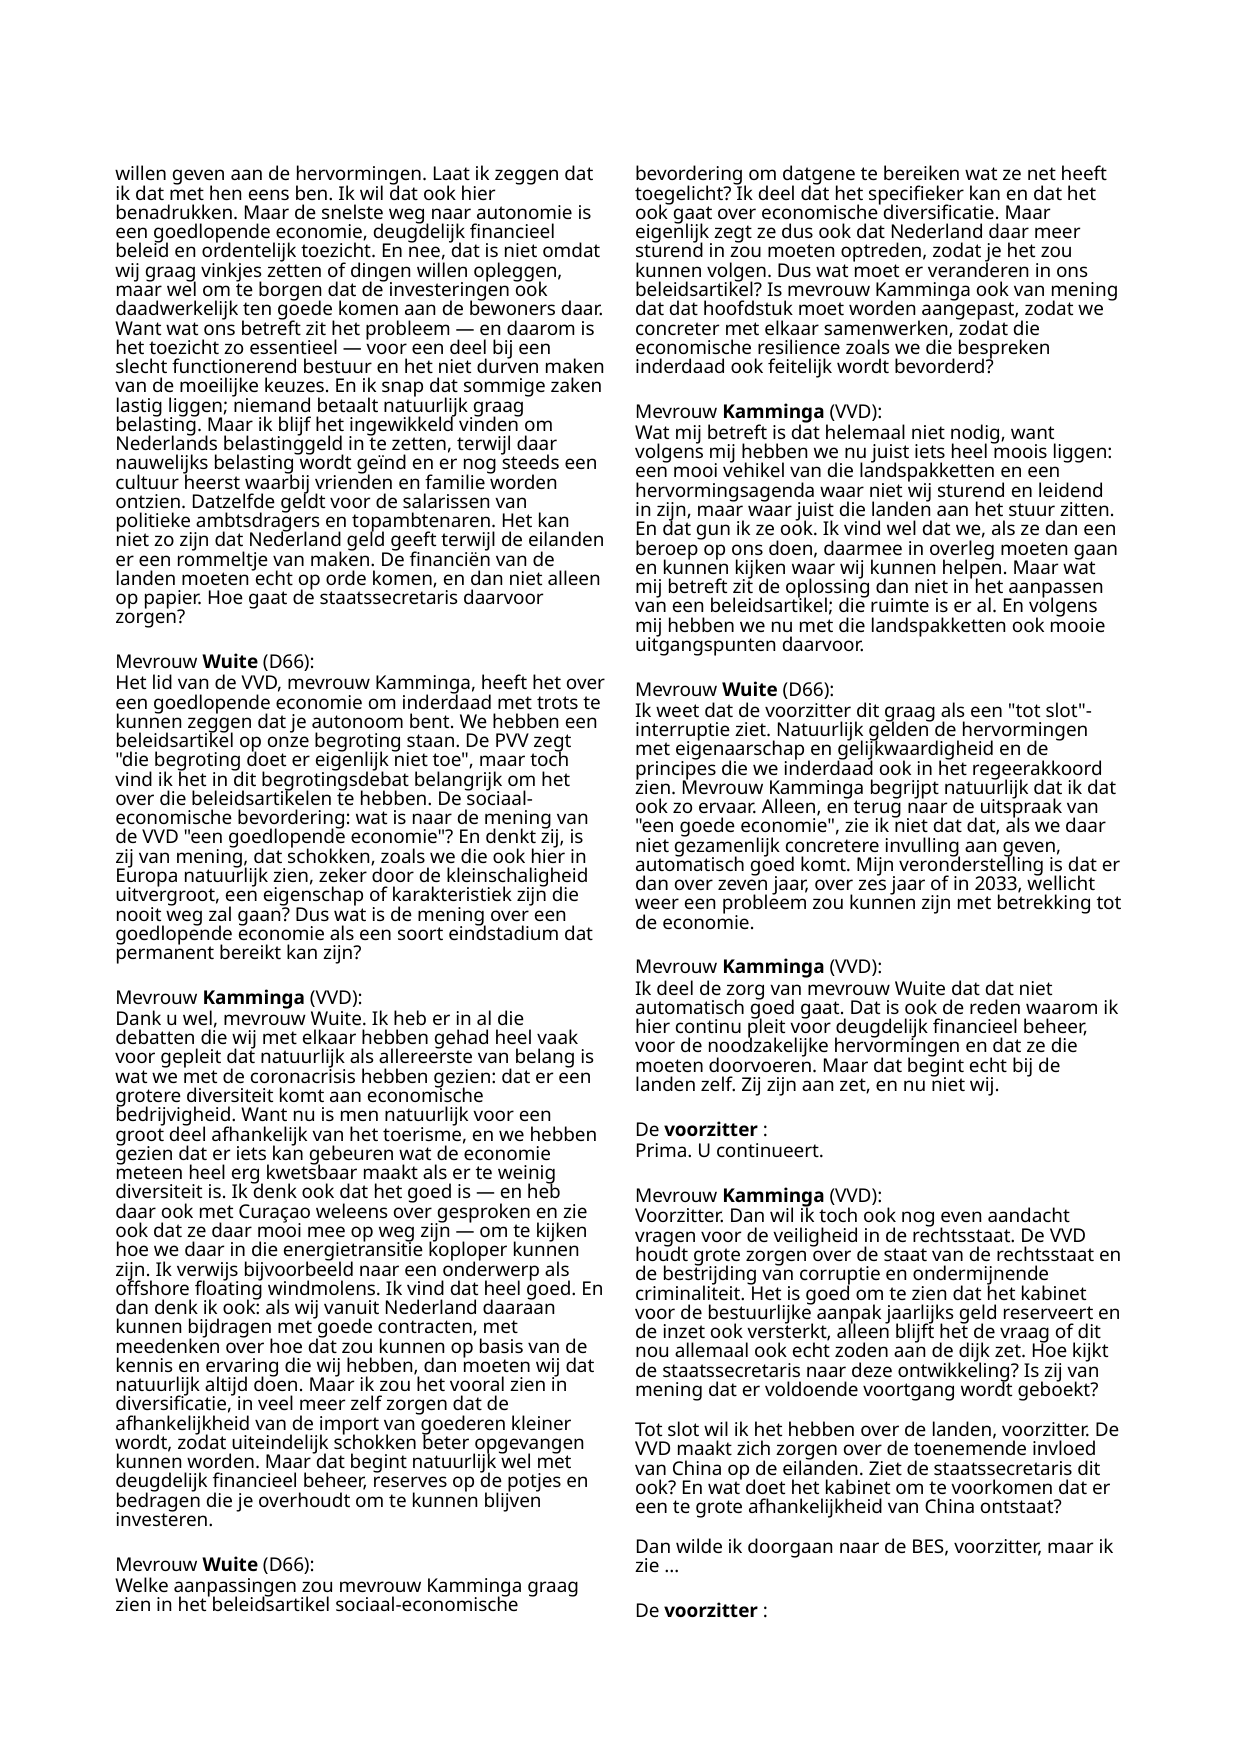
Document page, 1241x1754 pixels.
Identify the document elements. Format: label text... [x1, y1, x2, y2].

text Mevrouw Kamminga (VVD): [635, 398, 1125, 424]
text Mevrouw Wuite (D66): [115, 649, 605, 674]
text Ik weet dat de voorzitter dit graag als een "tot slot"-interruptie ziet. Natuurlijk gelden de hervormingen met eigenaarschap en gelijkwaardigheid en de principes die we inderdaad ook in het regeerakkoord zien. Mevrouw Kamminga begrijpt natuurlijk dat ik dat ook zo ervaar. Alleen, en terug naar de uitspraak van "een goede economie", zie ik niet dat dat, als we daar niet gezamenlijk concretere invulling aan geven, automatisch goed komt. Mijn veronderstelling is dat er dan over zeven jaar, over zes jaar of in 2033, wellicht weer een probleem zou kunnen zijn met betrekking tot de economie. [635, 702, 1125, 933]
text De voorzitter : [635, 1116, 1125, 1142]
text willen geven aan de hervormingen. Laat ik zeggen dat ik dat met hen eens ben. Ik wil dat ook hier benadrukken. Maar de snelste weg naar autonomie is een goedlopende economie, deugdelijk financieel beleid en ordentelijk toezicht. En nee, dat is niet omdat wij graag vinkjes zetten of dingen willen opleggen, maar wel om te borgen dat de investeringen ook daadwerkelijk ten goede komen aan de bewoners daar. Want wat ons betreft zit het probleem — en daarom is het toezicht zo essentieel — voor een deel bij een slecht functionerend bestuur en het niet durven maken van de moeilijke keuzes. En ik snap dat sommige zaken lastig liggen; niemand betaalt natuurlijk graag belasting. Maar ik blijf het ingewikkeld vinden om Nederlands belastinggeld in te zetten, terwijl daar nauwelijks belasting wordt geïnd en er nog steeds een cultuur heerst waarbij vrienden en familie worden ontzien. Datzelfde geldt voor de salarissen van politieke ambtsdragers en topambtenaren. Het kan niet zo zijn dat Nederland geld geeft terwijl de eilanden er een rommeltje van maken. De financiën van de landen moeten echt op orde komen, en dan niet alleen op papier. Hoe gaat de staatssecretaris daarvoor zorgen? [115, 165, 605, 628]
text De voorzitter : [635, 1597, 1125, 1623]
text bevordering om datgene te bereiken wat ze net heeft toegelicht? Ik deel dat het specifieker kan en dat het ook gaat over economische diversificatie. Maar eigenlijk zegt ze dus ook dat Nederland daar meer sturend in zou moeten optreden, zodat je het zou kunnen volgen. Dus wat moet er veranderen in ons beleidsartikel? Is mevrouw Kamminga ook van mening dat dat hoofdstuk moet worden aangepast, zodat we concreter met elkaar samenwerken, zodat die economische resilience zoals we die bespreken inderdaad ook feitelijk wordt bevorderd? [635, 165, 1125, 377]
text Prima. U continueert. [635, 1142, 1125, 1161]
text Welke aanpassingen zou mevrouw Kamminga graag zien in het beleidsartikel sociaal-economische [115, 1577, 605, 1615]
text Mevrouw Kamminga (VVD): [115, 984, 605, 1010]
text Wat mij betreft is dat helemaal niet nodig, want volgens mij hebben we nu juist iets heel moois liggen: een mooi vehikel van die landspakketten en een hervormingsagenda waar niet wij sturend en leidend in zijn, maar waar juist die landen aan het stuur zitten. En dat gun ik ze ook. Ik vind wel dat we, als ze dan een beroep op ons doen, daarmee in overleg moeten gaan en kunnen kijken waar wij kunnen helpen. Maar wat mij betreft zit de oplossing dan niet in het aanpassen van een beleidsartikel; die ruimte is er al. En volgens mij hebben we nu met die landspakketten ook mooie uitgangspunten daarvoor. [635, 424, 1125, 655]
text Dan wilde ik doorgaan naar de BES, voorzitter, maar ik zie … [635, 1538, 1125, 1577]
text Mevrouw Wuite (D66): [635, 676, 1125, 702]
text Ik deel de zorg van mevrouw Wuite dat dat niet automatisch goed gaat. Dat is ook de reden waarom ik hier continu pleit voor deugdelijk financieel beheer, voor de noodzakelijke hervormingen en dat ze die moeten doorvoeren. Maar dat begint echt bij de landen zelf. Zij zijn aan zet, en nu niet wij. [635, 979, 1125, 1095]
text Tot slot wil ik het hebben over de landen, voorzitter. De VVD maakt zich zorgen over de toenemende invloed van China op de eilanden. Ziet de staatssecretaris dit ook? En wat doet het kabinet om te voorkomen dat er een te grote afhankelijkheid van China ontstaat? [635, 1421, 1125, 1517]
text Mevrouw Kamminga (VVD): [635, 1182, 1125, 1207]
text Het lid van de VVD, mevrouw Kamminga, heeft het over een goedlopende economie om inderdaad met trots te kunnen zeggen dat je autonoom bent. We hebben een beleidsartikel op onze begroting staan. De PVV zegt "die begroting doet er eigenlijk niet toe", maar toch vind ik het in dit begrotingsdebat belangrijk om het over die beleidsartikelen te hebben. De sociaal-economische bevordering: wat is naar de mening van de VVD "een goedlopende economie"? En denkt zij, is zij van mening, dat schokken, zoals we die ook hier in Europa natuurlijk zien, zeker door de kleinschaligheid uitvergroot, een eigenschap of karakteristiek zijn die nooit weg zal gaan? Dus wat is de mening over een goedlopende economie als een soort eindstadium dat permanent bereikt kan zijn? [115, 674, 605, 963]
text Mevrouw Kamminga (VVD): [635, 954, 1125, 979]
text Mevrouw Wuite (D66): [115, 1551, 605, 1577]
text Voorzitter. Dan wil ik toch ook nog even aandacht vragen voor de veiligheid in de rechtsstaat. De VVD houdt grote zorgen over de staat van de rechtsstaat en de bestrijding van corruptie en ondermijnende criminaliteit. Het is goed om te zien dat het kabinet voor de bestuurlijke aanpak jaarlijks geld reserveert en de inzet ook versterkt, alleen blijft het de vraag of dit nou allemaal ook echt zoden aan de dijk zet. Hoe kijkt de staatssecretaris naar deze ontwikkeling? Is zij van mening dat er voldoende voortgang wordt geboekt? [635, 1207, 1125, 1400]
text Dank u wel, mevrouw Wuite. Ik heb er in al die debatten die wij met elkaar hebben gehad heel vaak voor gepleit dat natuurlijk als allereerste van belang is wat we met de coronacrisis hebben gezien: dat er een grotere diversiteit komt aan economische bedrijvigheid. Want nu is men natuurlijk voor een groot deel afhankelijk van het toerisme, en we hebben gezien dat er iets kan gebeuren wat de economie meteen heel erg kwetsbaar maakt als er te weinig diversiteit is. Ik denk ook dat het goed is — en heb daar ook met Curaçao weleens over gesproken en zie ook dat ze daar mooi mee op weg zijn — om te kijken hoe we daar in die energietransitie koploper kunnen zijn. Ik verwijs bijvoorbeeld naar een onderwerp als offshore floating windmolens. Ik vind dat heel goed. En dan denk ik ook: als wij vanuit Nederland daaraan kunnen bijdragen met goede contracten, met meedenken over hoe dat zou kunnen op basis van de kennis en ervaring die wij hebben, dan moeten wij dat natuurlijk altijd doen. Maar ik zou het vooral zien in diversificatie, in veel meer zelf zorgen dat de afhankelijkheid van de import van goederen kleiner wordt, zodat uiteindelijk schokken beter opgevangen kunnen worden. Maar dat begint natuurlijk wel met deugdelijk financieel beheer, reserves op de potjes en bedragen die je overhoudt om te kunnen blijven investeren. [115, 1010, 605, 1530]
